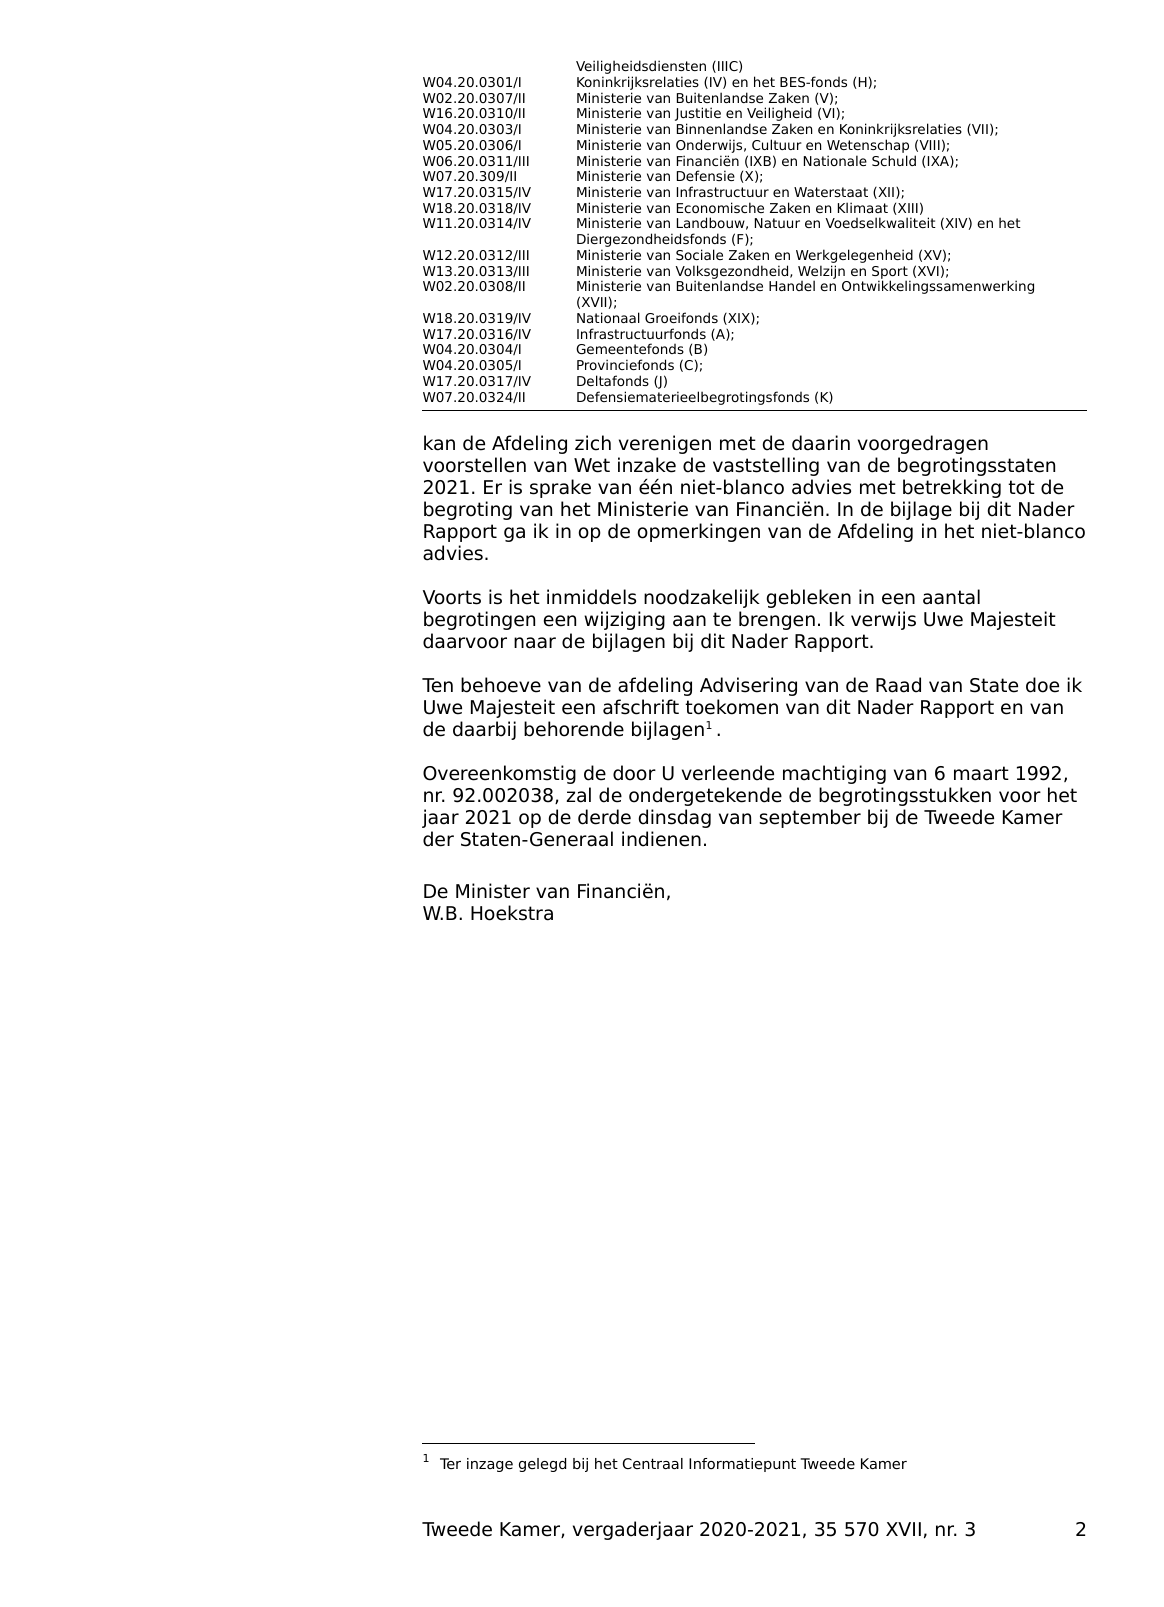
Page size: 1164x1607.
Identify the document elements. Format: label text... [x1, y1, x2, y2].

table_cell Ministerie van Landbouw, Natuur en Voedselkwaliteit (XIV) en het Diergezondheidsfonds (F); [570, 216, 1087, 248]
table_cell Ministerie van Infrastructuur en Waterstaat (XII); [570, 185, 1087, 201]
table_cell Ministerie van Sociale Zaken en Werkgelegenheid (XV); [570, 248, 1087, 263]
table_cell W04.20.0304/I [422, 342, 570, 358]
text Overeenkomstig de door U verleende machtiging van 6 maart 1992, nr. 92.002038, zal de ondergetekende de begrotingsstukken voor het jaar 2021 op de derde dinsdag van september bij de Tweede Kamer der Staten-Generaal indienen. [422, 763, 1087, 851]
table_cell W18.20.0318/IV [422, 201, 570, 216]
table_cell Ministerie van Economische Zaken en Klimaat (XIII) [570, 201, 1087, 216]
table_cell W07.20.0324/II [422, 389, 570, 410]
text De Minister van Financiën, W.B. Hoekstra [422, 881, 1087, 925]
table_cell Ministerie van Justitie en Veiligheid (VI); [570, 106, 1087, 122]
table_cell W17.20.0317/IV [422, 374, 570, 389]
table_cell [422, 59, 570, 75]
table_cell W04.20.0305/I [422, 358, 570, 374]
text Voorts is het inmiddels noodzakelijk gebleken in een aantal begrotingen een wijziging aan te brengen. Ik verwijs Uwe Majesteit daarvoor naar de bijlagen bij dit Nader Rapport. [422, 587, 1087, 653]
table_cell W05.20.0306/I [422, 138, 570, 153]
table_cell Ministerie van Defensie (X); [570, 169, 1087, 185]
table_cell W02.20.0307/II [422, 91, 570, 106]
table_cell Koninkrijksrelaties (IV) en het BES-fonds (H); [570, 75, 1087, 91]
table_cell Ministerie van Buitenlandse Handel en Ontwikkelingssamenwerking (XVII); [570, 279, 1087, 311]
table_cell Gemeentefonds (B) [570, 342, 1087, 358]
text Ten behoeve van de afdeling Advisering van de Raad van State doe ik Uwe Majesteit een afschrift toekomen van dit Nader Rapport en van de daarbij behorende bijlagen. [422, 675, 1087, 741]
table_cell Veiligheidsdiensten (IIIC) [570, 59, 1087, 75]
table_cell Infrastructuurfonds (A); [570, 326, 1087, 342]
table_cell W07.20.309/II [422, 169, 570, 185]
table_cell W06.20.0311/III [422, 154, 570, 169]
table_cell Defensiematerieelbegrotingsfonds (K) [570, 389, 1087, 410]
table_cell W11.20.0314/IV [422, 216, 570, 248]
table_cell W04.20.0303/I [422, 122, 570, 138]
table_cell Ministerie van Financiën (IXB) en Nationale Schuld (IXA); [570, 154, 1087, 169]
table_cell W18.20.0319/IV [422, 311, 570, 326]
text kan de Afdeling zich verenigen met de daarin voorgedragen voorstellen van Wet inzake de vaststelling van de begrotingsstaten 2021. Er is sprake van één niet-blanco advies met betrekking tot de begroting van het Ministerie van Financiën. In de bijlage bij dit Nader Rapport ga ik in op de opmerkingen van de Afdeling in het niet-blanco advies. [422, 433, 1087, 565]
table_cell W02.20.0308/II [422, 279, 570, 311]
table_cell W16.20.0310/II [422, 106, 570, 122]
table_cell W17.20.0315/IV [422, 185, 570, 201]
text Ter inzage gelegd bij het Centraal Informatiepunt Tweede Kamer [422, 1452, 1087, 1474]
table_cell Deltafonds (J) [570, 374, 1087, 389]
table_cell W12.20.0312/III [422, 248, 570, 263]
table_cell Ministerie van Volksgezondheid, Welzijn en Sport (XVI); [570, 264, 1087, 279]
table_cell W17.20.0316/IV [422, 326, 570, 342]
table_cell W13.20.0313/III [422, 264, 570, 279]
table_cell Ministerie van Buitenlandse Zaken (V); [570, 91, 1087, 106]
table_cell Provinciefonds (C); [570, 358, 1087, 374]
table_cell W04.20.0301/I [422, 75, 570, 91]
table_cell Ministerie van Onderwijs, Cultuur en Wetenschap (VIII); [570, 138, 1087, 153]
table_cell Nationaal Groeifonds (XIX); [570, 311, 1087, 326]
table_cell Ministerie van Binnenlandse Zaken en Koninkrijksrelaties (VII); [570, 122, 1087, 138]
